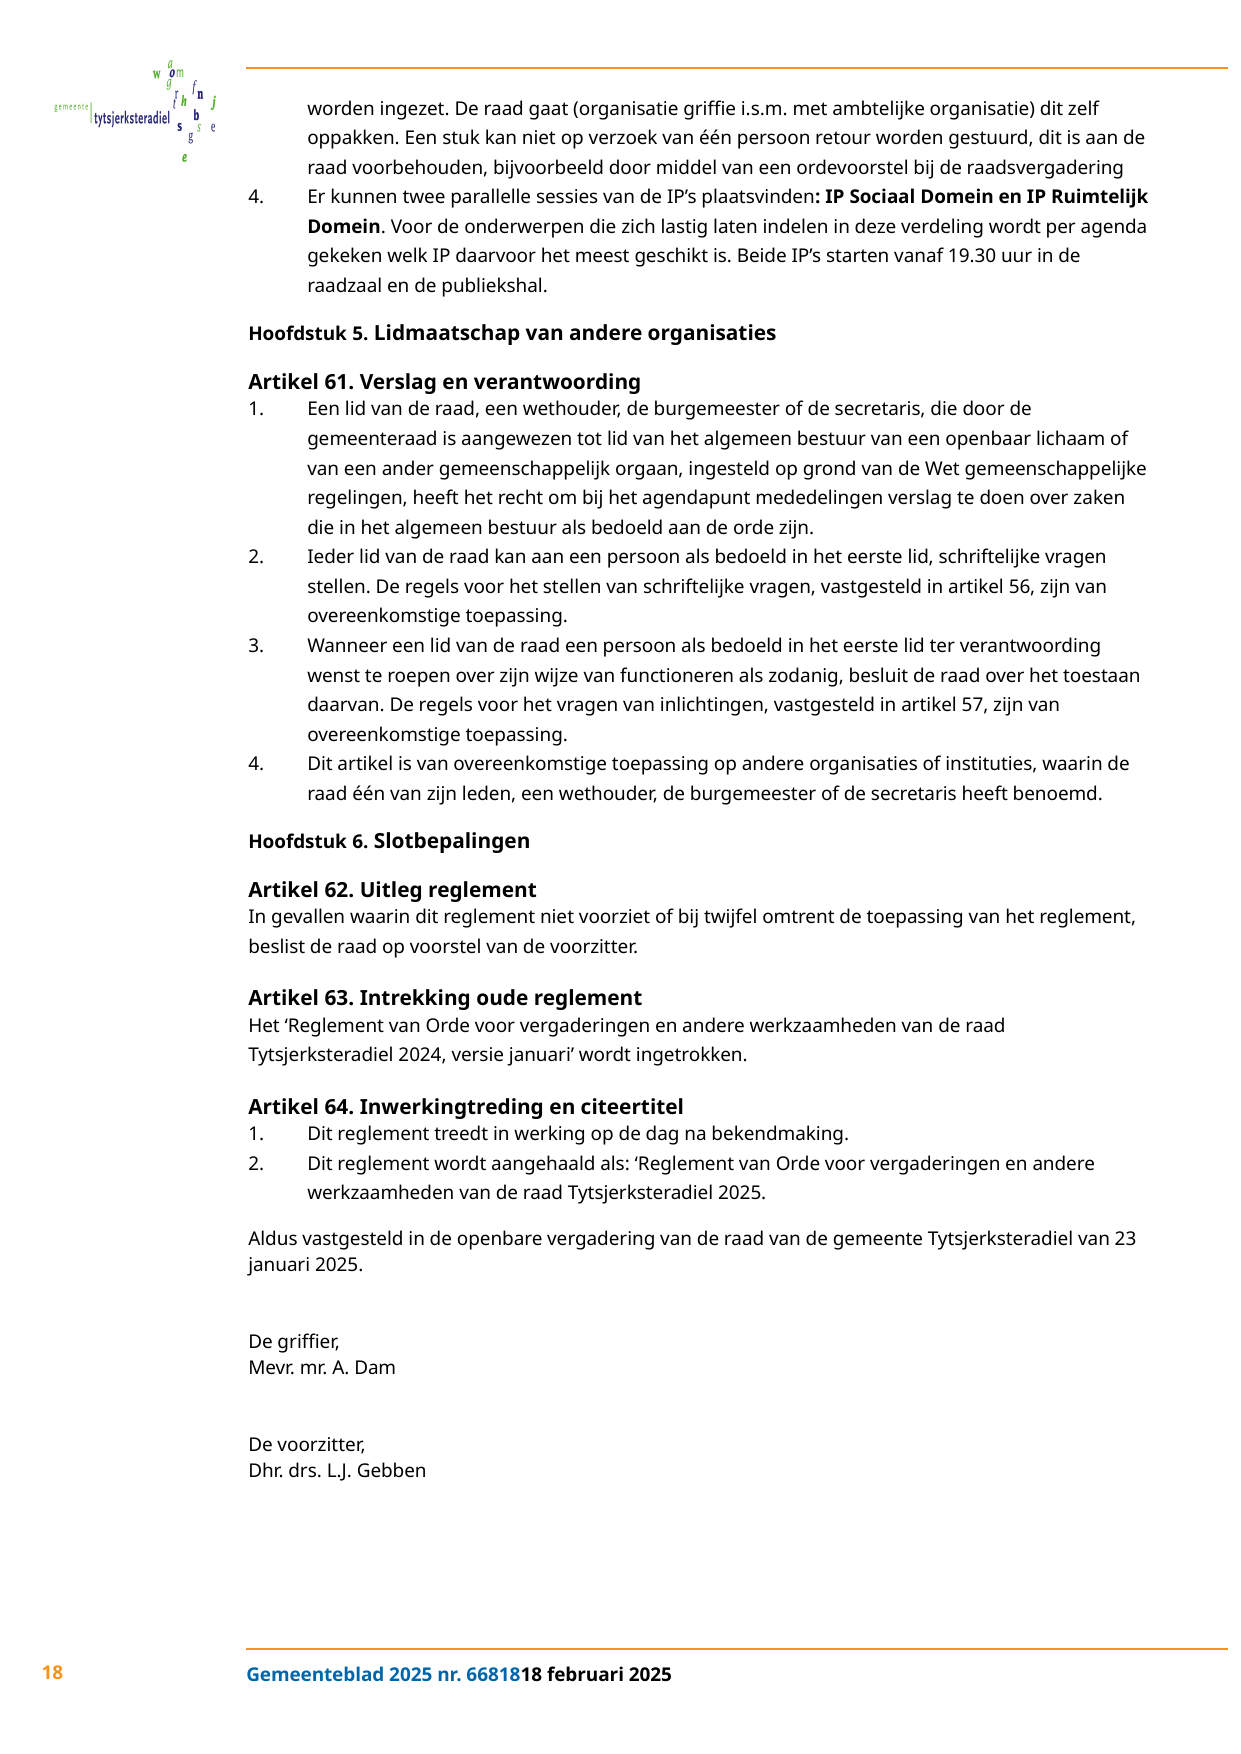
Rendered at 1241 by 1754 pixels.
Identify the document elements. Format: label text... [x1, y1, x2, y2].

list worden ingezet. De raad gaat (organisatie griffie i.s.m. met ambtelijke organisatie) dit zelf oppakken. Een stuk kan niet op verzoek van één persoon retour worden gestuurd, dit is aan de raad voorbehouden, bijvoorbeeld door middel van een ordevoorstel bij de raadsvergadering [248, 95, 1152, 180]
list Wanneer een lid van de raad een persoon als bedoeld in het eerste lid ter verantwoording wenst te roepen over zijn wijze van functioneren als zodanig, besluit de raad over het toestaan daarvan. De regels voor het vragen van inlichtingen, vastgesteld in artikel 57, zijn van overeenkomstige toepassing. [248, 632, 1152, 747]
list Er kunnen twee parallelle sessies van de IP’s plaatsvinden: IP Sociaal Domein en IP Ruimtelijk Domein. Voor de onderwerpen die zich lastig laten indelen in deze verdeling wordt per agenda gekeken welk IP daarvoor het meest geschikt is. Beide IP’s starten vanaf 19.30 uur in de raadzaal en de publiekshal. [248, 183, 1152, 298]
text Dhr. drs. L.J. Gebben [248, 1457, 1152, 1482]
list Dit reglement treedt in werking op de dag na bekendmaking. [248, 1120, 1152, 1146]
text Hoofdstuk 6. Slotbepalingen [248, 826, 1152, 854]
text Artikel 63. Intrekking oude reglement [248, 983, 1152, 1012]
picture [41, 47, 231, 172]
text De voorzitter, [248, 1431, 1152, 1457]
list Dit reglement wordt aangehaald als: ‘Reglement van Orde voor vergaderingen en andere werkzaamheden van de raad Tytsjerksteradiel 2025. [248, 1150, 1152, 1205]
text Het ‘Reglement van Orde voor vergaderingen en andere werkzaamheden van de raad Tytsjerksteradiel 2024, versie januari’ wordt ingetrokken. [248, 1012, 1152, 1067]
text Artikel 64. Inwerkingtreding en citeertitel [248, 1092, 1152, 1120]
text Artikel 61. Verslag en verantwoording [248, 367, 1152, 396]
text Artikel 62. Uitleg reglement [248, 875, 1152, 903]
text In gevallen waarin dit reglement niet voorziet of bij twijfel omtrent de toepassing van het reglement, beslist de raad op voorstel van de voorzitter. [248, 903, 1152, 959]
list Ieder lid van de raad kan aan een persoon als bedoeld in het eerste lid, schriftelijke vragen stellen. De regels voor het stellen van schriftelijke vragen, vastgesteld in artikel 56, zijn van overeenkomstige toepassing. [248, 543, 1152, 628]
list Dit artikel is van overeenkomstige toepassing op andere organisaties of instituties, waarin de raad één van zijn leden, een wethouder, de burgemeester of de secretaris heeft benoemd. [248, 751, 1152, 806]
text De griffier, [248, 1328, 1152, 1354]
text Mevr. mr. A. Dam [248, 1354, 1152, 1379]
text Aldus vastgesteld in de openbare vergadering van de raad van de gemeente Tytsjerksteradiel van 23 januari 2025. [248, 1225, 1152, 1277]
text Hoofdstuk 5. Lidmaatschap van andere organisaties [248, 318, 1152, 346]
list Een lid van de raad, een wethouder, de burgemeester of de secretaris, die door de gemeenteraad is aangewezen tot lid van het algemeen bestuur van een openbaar lichaam of van een ander gemeenschappelijk orgaan, ingesteld op grond van de Wet gemeenschappelijke regelingen, heeft het recht om bij het agendapunt mededelingen verslag te doen over zaken die in het algemeen bestuur als bedoeld aan de orde zijn. [248, 396, 1152, 540]
